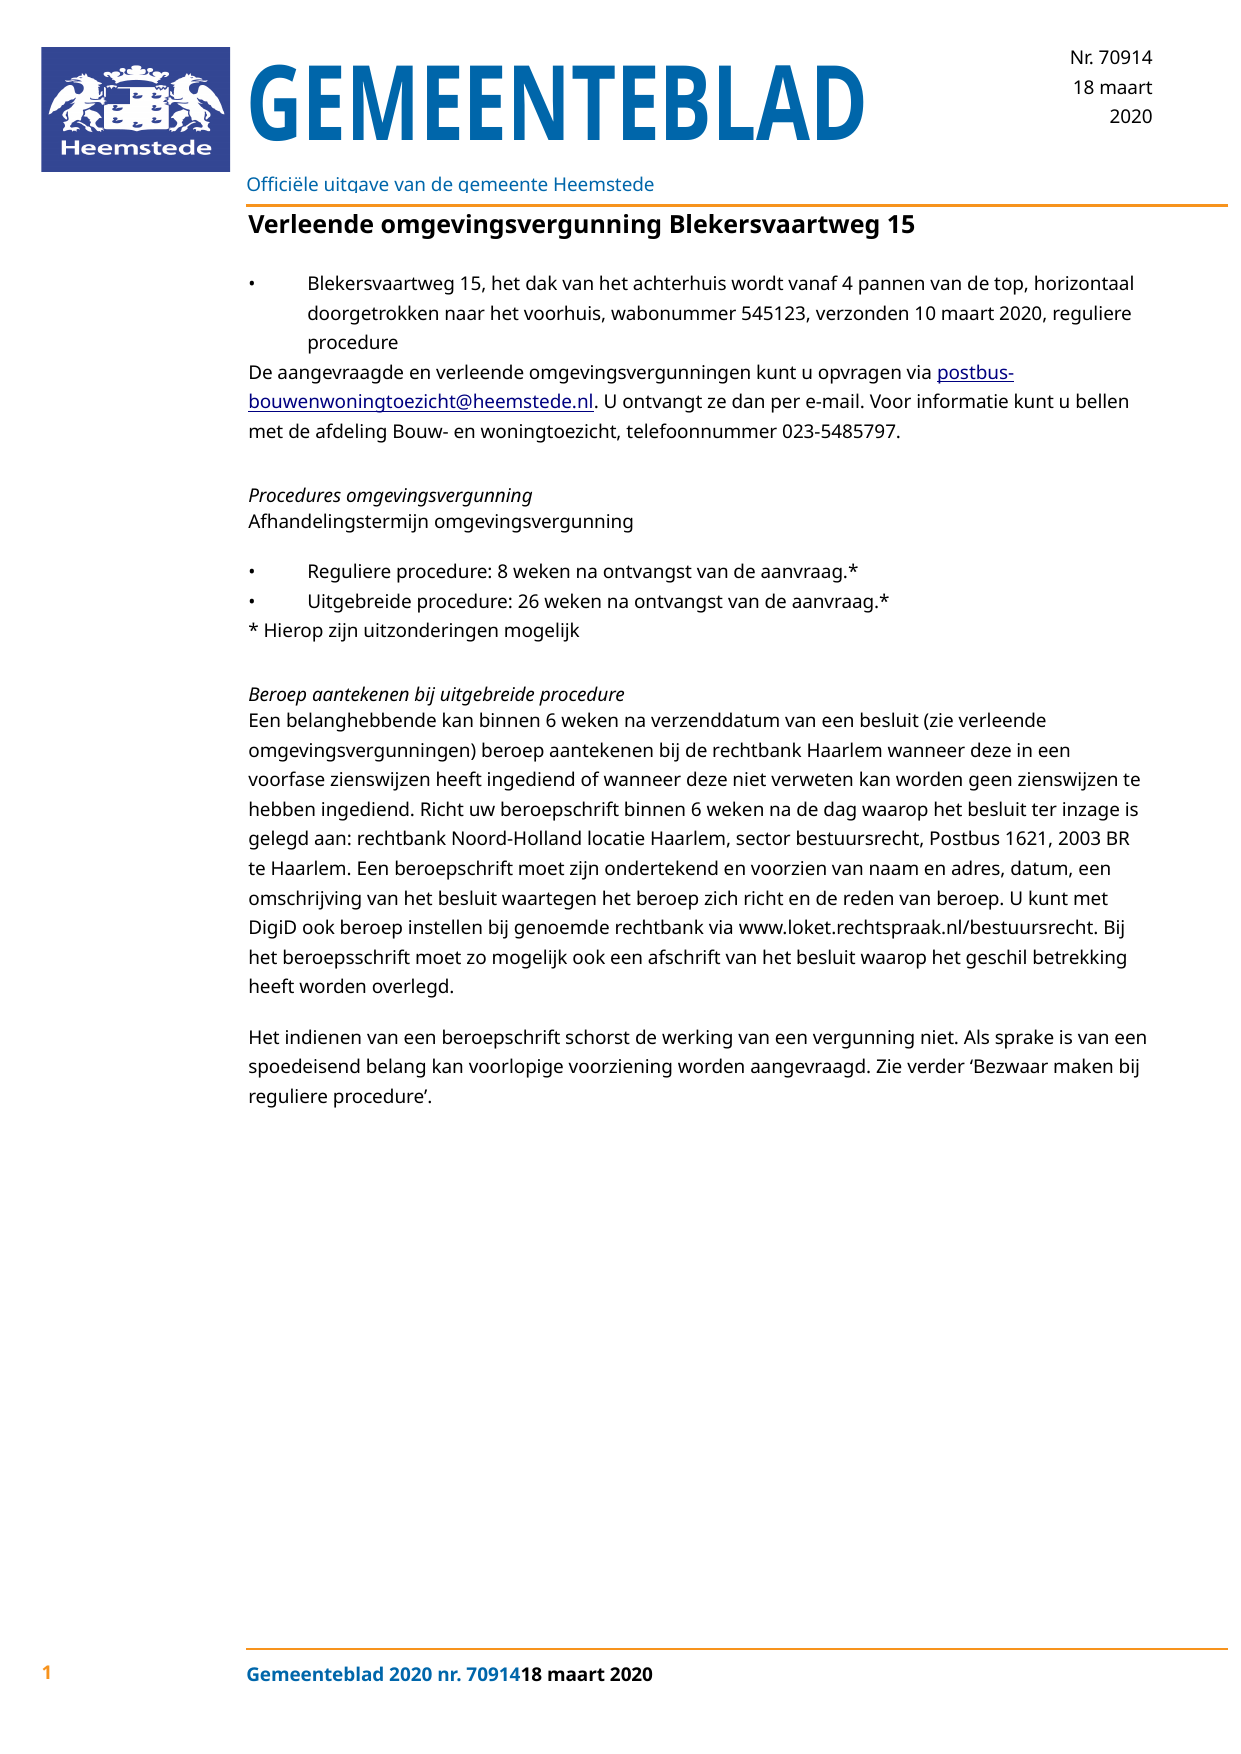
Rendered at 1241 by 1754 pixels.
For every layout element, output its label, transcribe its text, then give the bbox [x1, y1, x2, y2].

text Beroep aantekenen bij uitgebreide procedure [248, 681, 1152, 707]
text Procedures omgevingsvergunning [248, 482, 1152, 508]
list Reguliere procedure: 8 weken na ontvangst van de aanvraag.* [248, 558, 1152, 584]
text * Hierop zijn uitzonderingen mogelijk [248, 617, 1152, 643]
list Blekersvaartweg 15, het dak van het achterhuis wordt vanaf 4 pannen van de top, horizontaal doorgetrokken naar het voorhuis, wabonummer 545123, verzonden 10 maart 2020, reguliere procedure [248, 270, 1152, 355]
text De aangevraagde en verleende omgevingsvergunningen kunt u opvragen via postbus-bouwenwoningtoezicht@heemstede.nl. U ontvangt ze dan per e-mail. Voor informatie kunt u bellen met de afdeling Bouw- en woningtoezicht, telefoonnummer 023-5485797. [248, 359, 1152, 444]
picture [41, 47, 231, 172]
text Het indienen van een beroepschrift schorst de werking van een vergunning niet. Als sprake is van een spoedeisend belang kan voorlopige voorziening worden aangevraagd. Zie verder ‘Bezwaar maken bij reguliere procedure’. [248, 1024, 1152, 1109]
text Een belanghebbende kan binnen 6 weken na verzenddatum van een besluit (zie verleende omgevingsvergunningen) beroep aantekenen bij de rechtbank Haarlem wanneer deze in een voorfase zienswijzen heeft ingediend of wanneer deze niet verweten kan worden geen zienswijzen te hebben ingediend. Richt uw beroepschrift binnen 6 weken na de dag waarop het besluit ter inzage is gelegd aan: rechtbank Noord-Holland locatie Haarlem, sector bestuursrecht, Postbus 1621, 2003 BR te Haarlem. Een beroepschrift moet zijn ondertekend en voorzien van naam en adres, datum, een omschrijving van het besluit waartegen het beroep zich richt en de reden van beroep. U kunt met DigiD ook beroep instellen bij genoemde rechtbank via www.loket.rechtspraak.nl/bestuursrecht. Bij het beroepsschrift moet zo mogelijk ook een afschrift van het besluit waarop het geschil betrekking heeft worden overlegd. [248, 707, 1152, 999]
text Verleende omgevingsvergunning Blekersvaartweg 15 [248, 207, 1152, 241]
text Afhandelingstermijn omgevingsvergunning [248, 508, 1152, 534]
list Uitgebreide procedure: 26 weken na ontvangst van de aanvraag.* [248, 588, 1152, 614]
